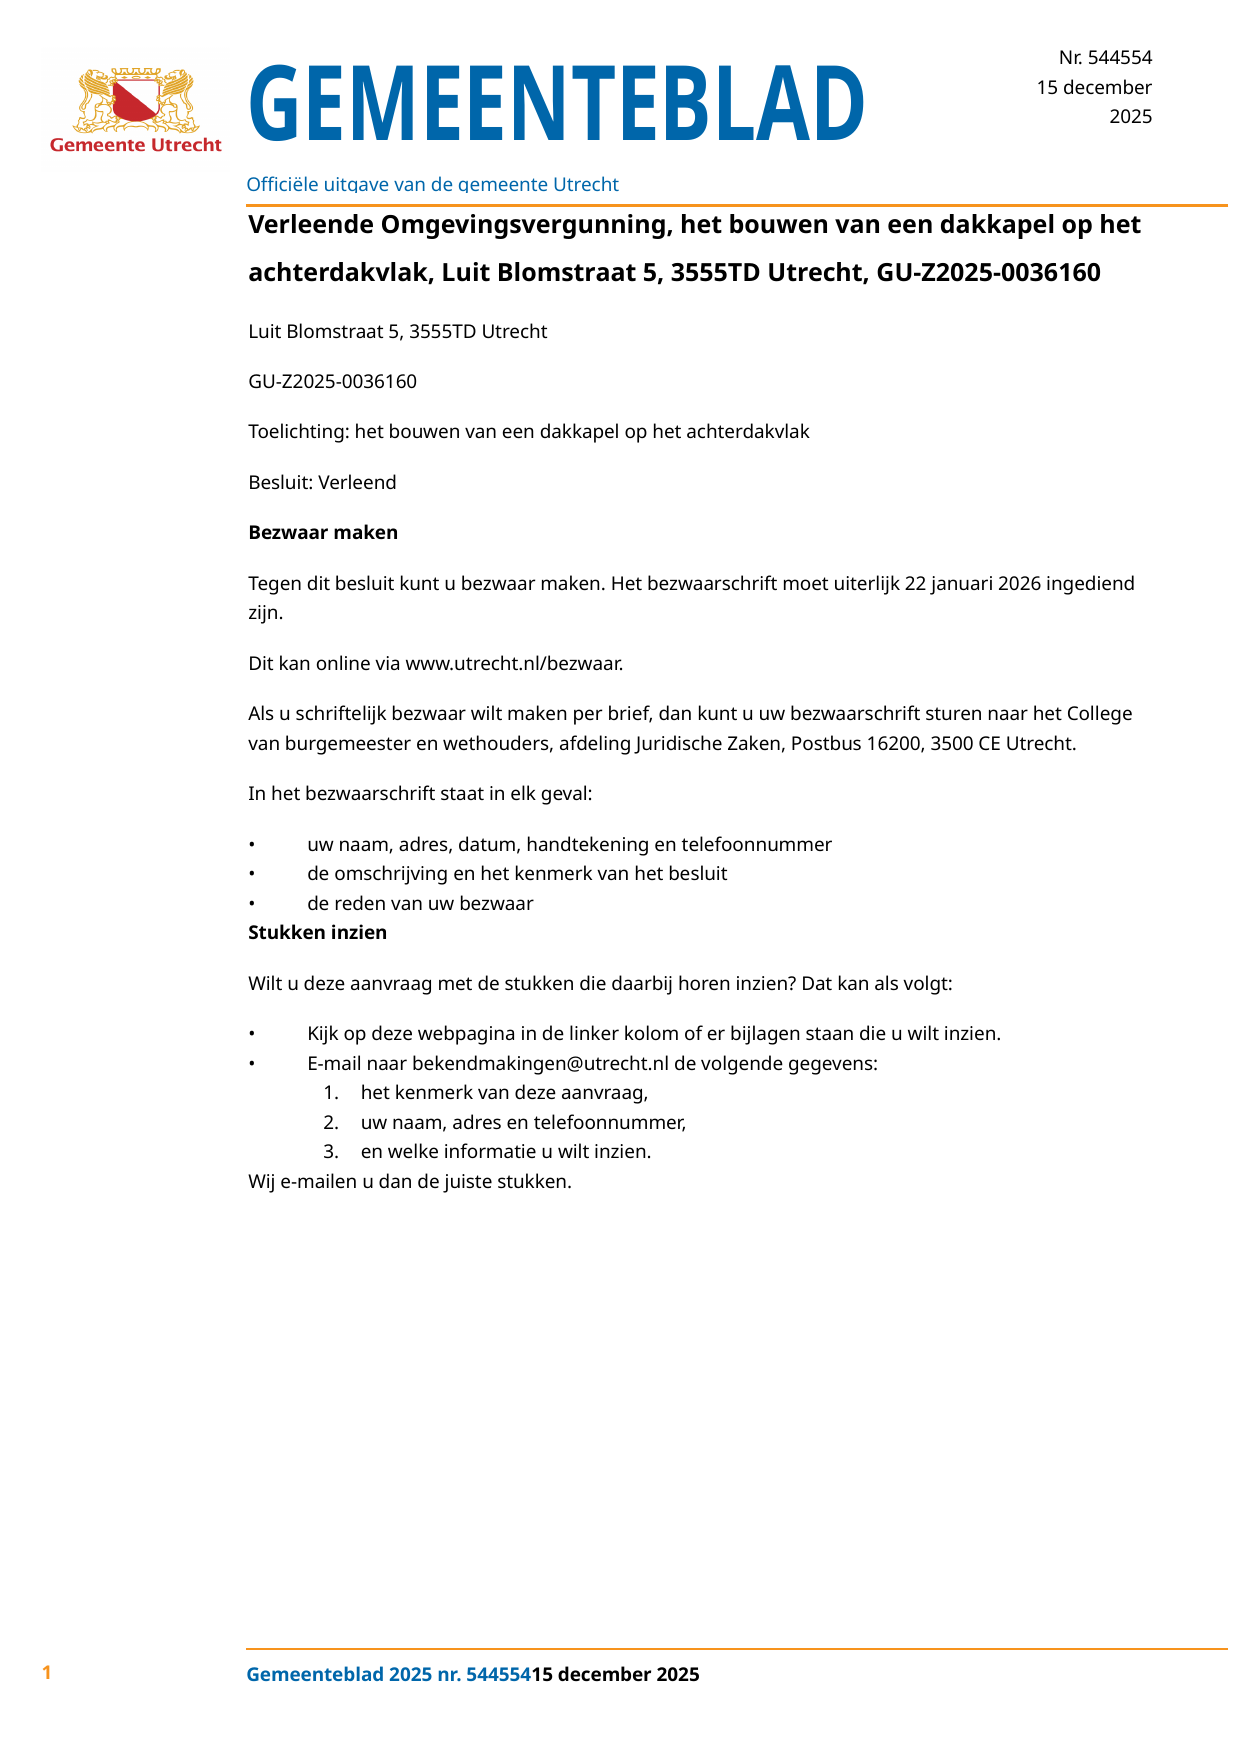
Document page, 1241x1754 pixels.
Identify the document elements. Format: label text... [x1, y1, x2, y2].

text GU-Z2025-0036160 [248, 368, 1152, 394]
text Wilt u deze aanvraag met de stukken die daarbij horen inzien? Dat kan als volgt: [248, 970, 1152, 996]
picture [41, 47, 231, 172]
text In het bezwaarschrift staat in elk geval: [248, 780, 1152, 806]
text Wij e-mailen u dan de juiste stukken. [248, 1168, 1152, 1194]
text Bezwaar maken [248, 519, 1152, 545]
text Luit Blomstraat 5, 3555TD Utrecht [248, 318, 1152, 344]
text Verleende Omgevingsvergunning, het bouwen van een dakkapel op het achterdakvlak, Luit Blomstraat 5, 3555TD Utrecht, GU-Z2025-0036160 [248, 207, 1152, 288]
text Dit kan online via www.utrecht.nl/bezwaar. [248, 650, 1152, 676]
list en welke informatie u wilt inzien. [323, 1139, 1152, 1164]
list de reden van uw bezwaar [248, 890, 1152, 916]
list de omschrijving en het kenmerk van het besluit [248, 860, 1152, 886]
text Stukken inzien [248, 919, 1152, 945]
list E-mail naar bekendmakingen@utrecht.nl de volgende gegevens: [248, 1050, 1152, 1076]
text Besluit: Verleend [248, 469, 1152, 495]
list uw naam, adres, datum, handtekening en telefoonnummer [248, 831, 1152, 857]
text Toelichting: het bouwen van een dakkapel op het achterdakvlak [248, 419, 1152, 444]
list het kenmerk van deze aanvraag, [323, 1079, 1152, 1105]
text Als u schriftelijk bezwaar wilt maken per brief, dan kunt u uw bezwaarschrift sturen naar het College van burgemeester en wethouders, afdeling Juridische Zaken, Postbus 16200, 3500 CE Utrecht. [248, 700, 1152, 756]
text Tegen dit besluit kunt u bezwaar maken. Het bezwaarschrift moet uiterlijk 22 januari 2026 ingediend zijn. [248, 570, 1152, 625]
list uw naam, adres en telefoonnummer, [323, 1109, 1152, 1135]
list Kijk op deze webpagina in de linker kolom of er bijlagen staan die u wilt inzien. [248, 1020, 1152, 1046]
